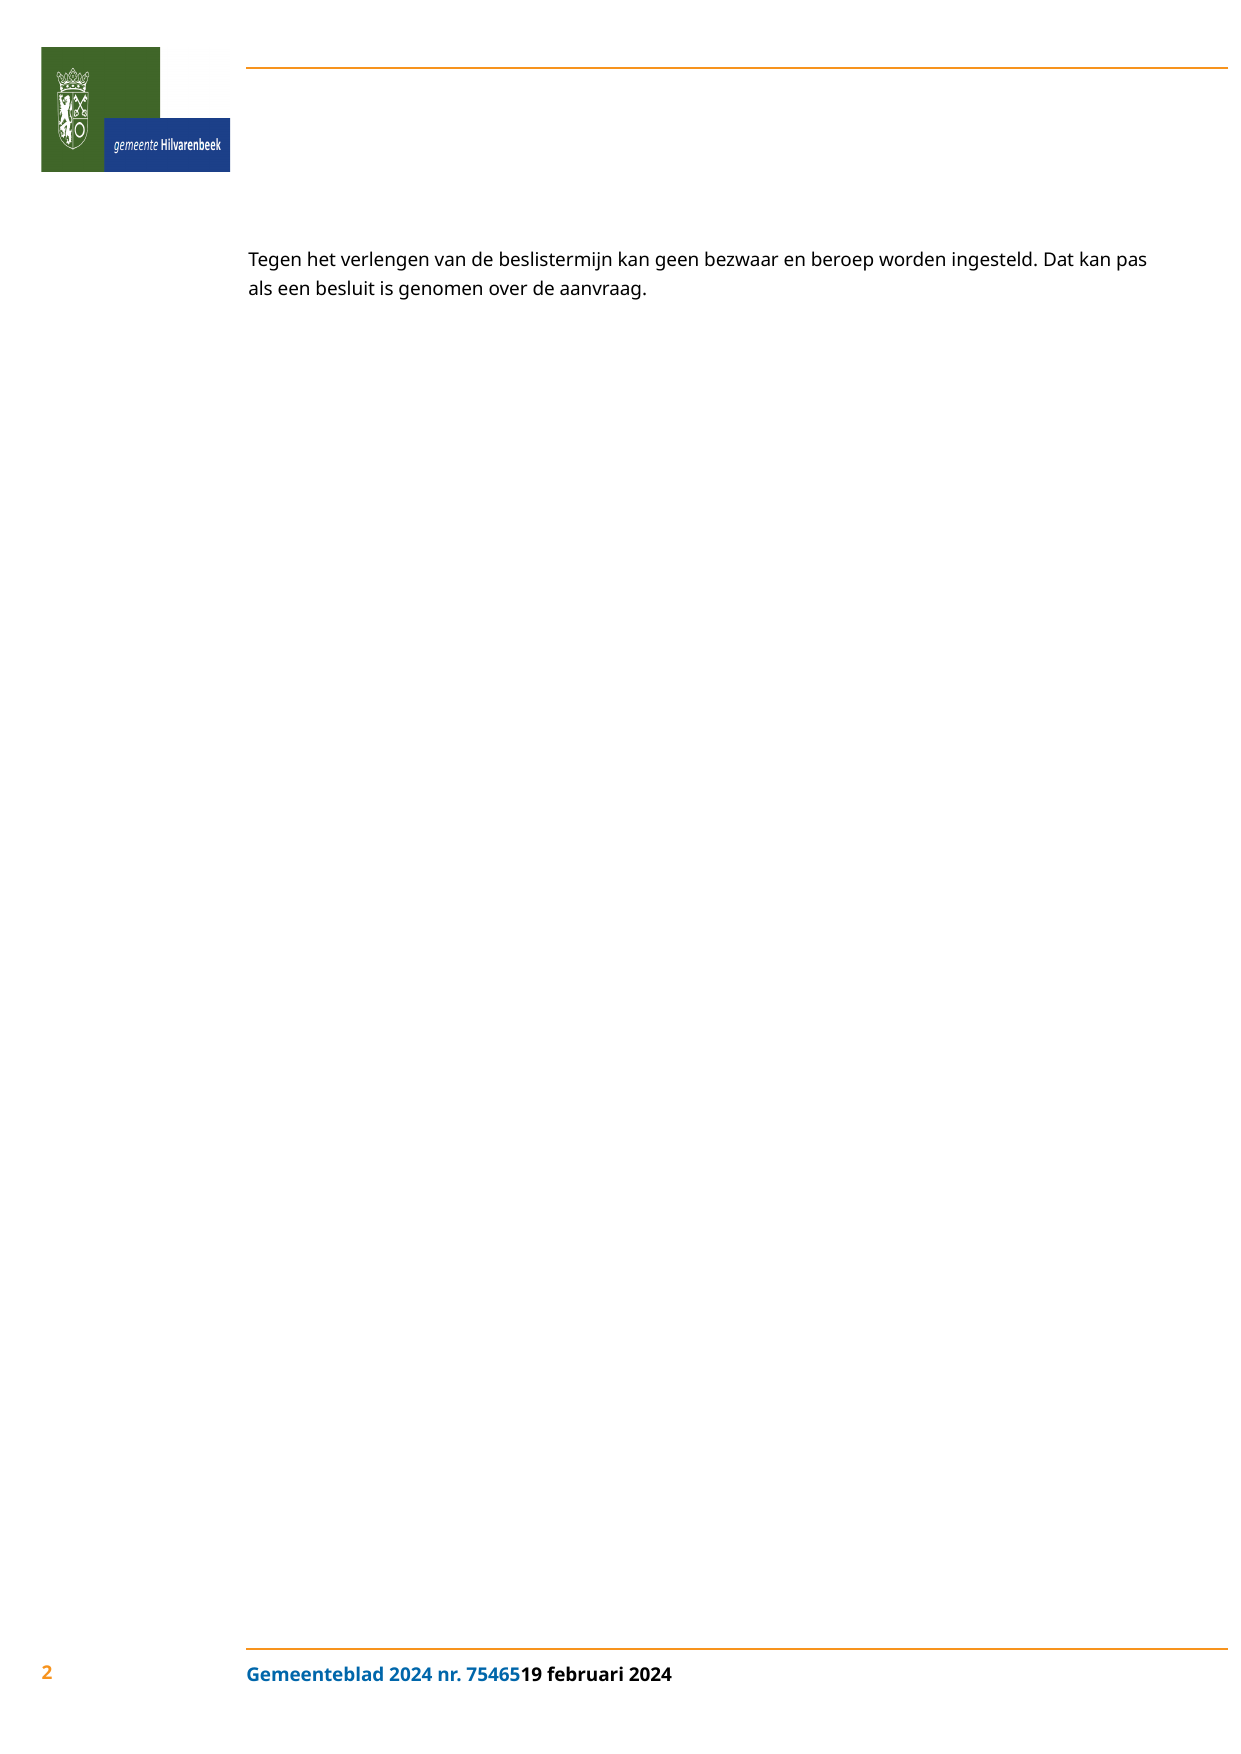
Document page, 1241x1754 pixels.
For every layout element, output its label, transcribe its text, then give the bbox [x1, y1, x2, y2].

text Tegen het verlengen van de beslistermijn kan geen bezwaar en beroep worden ingesteld. Dat kan pas als een besluit is genomen over de aanvraag. [248, 246, 1152, 301]
picture [41, 47, 231, 172]
